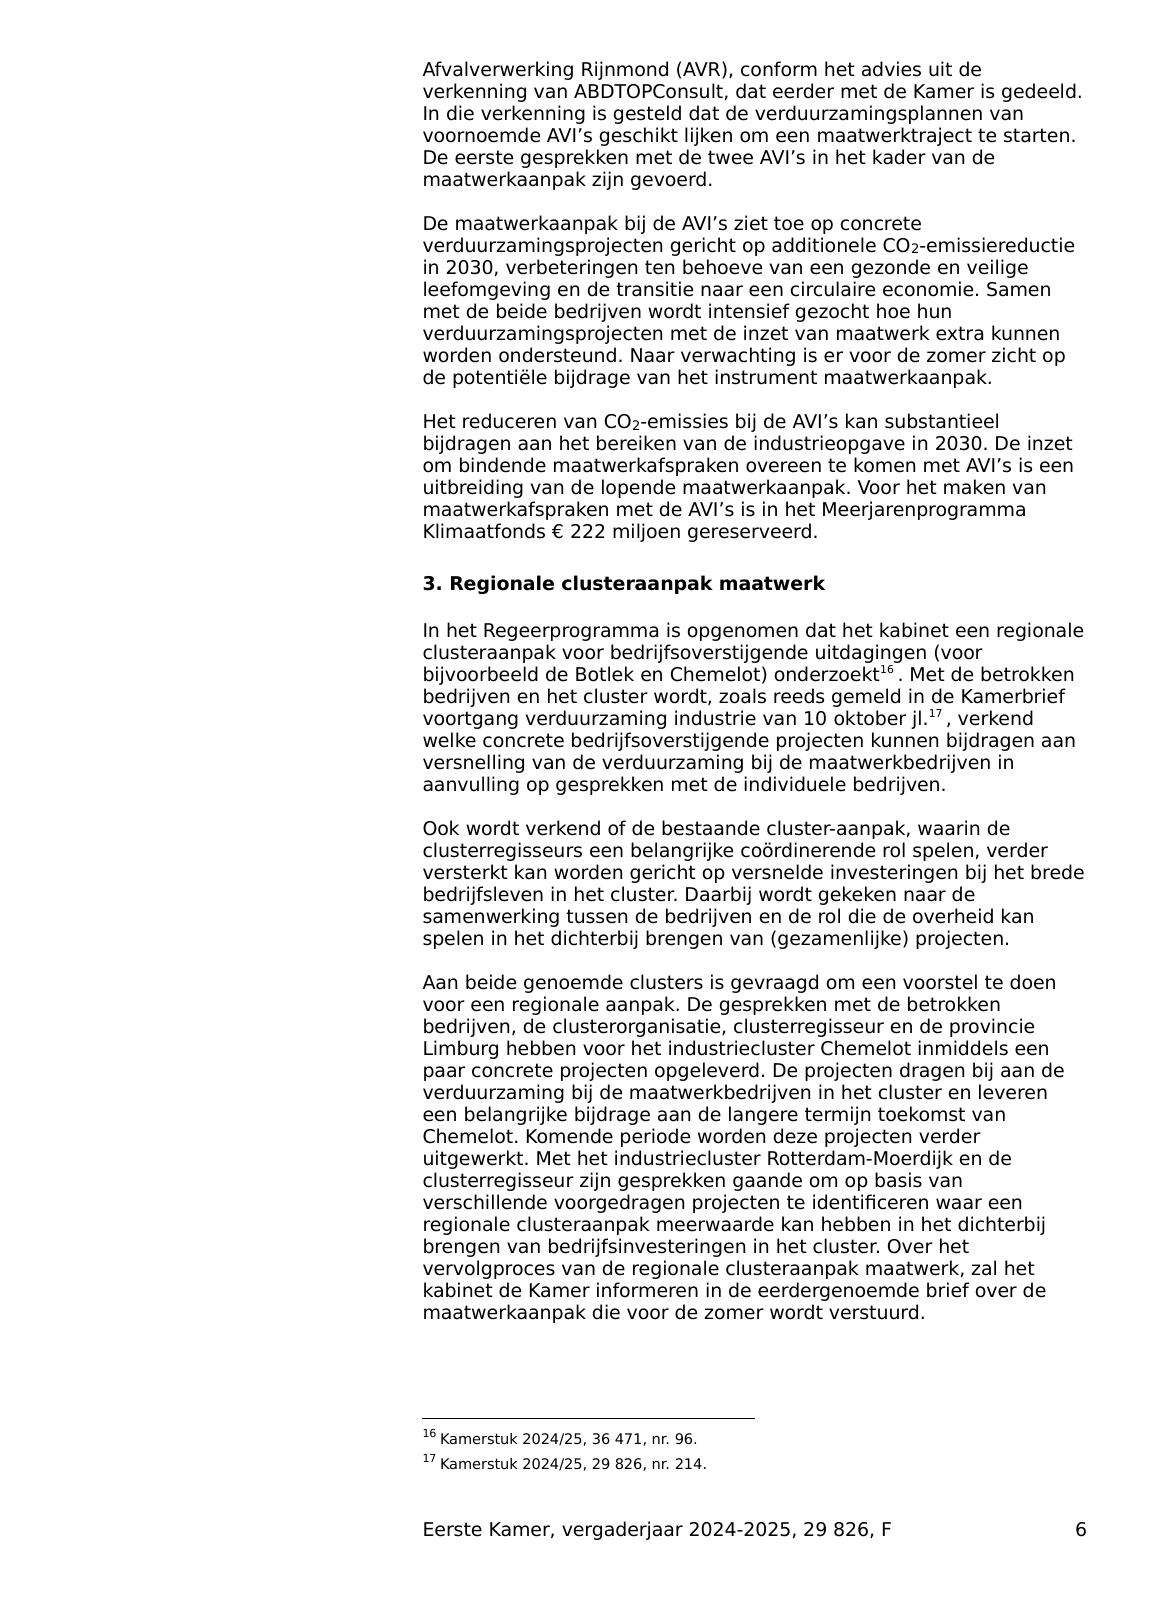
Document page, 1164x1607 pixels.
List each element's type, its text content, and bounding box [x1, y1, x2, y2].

text De maatwerkaanpak bij de AVI’s ziet toe op concrete verduurzamingsprojecten gericht op additionele CO2-emissiereductie in 2030, verbeteringen ten behoeve van een gezonde en veilige leefomgeving en de transitie naar een circulaire economie. Samen met de beide bedrijven wordt intensief gezocht hoe hun verduurzamingsprojecten met de inzet van maatwerk extra kunnen worden ondersteund. Naar verwachting is er voor de zomer zicht op de potentiële bijdrage van het instrument maatwerkaanpak. [422, 213, 1087, 389]
text In het Regeerprogramma is opgenomen dat het kabinet een regionale clusteraanpak voor bedrijfsoverstijgende uitdagingen (voor bijvoorbeeld de Botlek en Chemelot) onderzoekt. Met de betrokken bedrijven en het cluster wordt, zoals reeds gemeld in de Kamerbrief voortgang verduurzaming industrie van 10 oktober jl., verkend welke concrete bedrijfsoverstijgende projecten kunnen bijdragen aan versnelling van de verduurzaming bij de maatwerkbedrijven in aanvulling op gesprekken met de individuele bedrijven. [422, 620, 1087, 796]
subtitle 3. Regionale clusteraanpak maatwerk [422, 573, 1087, 595]
text Afvalverwerking Rijnmond (AVR), conform het advies uit de verkenning van ABDTOPConsult, dat eerder met de Kamer is gedeeld. In die verkenning is gesteld dat de verduurzamingsplannen van voornoemde AVI’s geschikt lijken om een maatwerktraject te starten. De eerste gesprekken met de twee AVI’s in het kader van de maatwerkaanpak zijn gevoerd. [422, 59, 1087, 191]
text Kamerstuk 2024/25, 29 826, nr. 214. [422, 1452, 1087, 1474]
text Ook wordt verkend of de bestaande cluster-aanpak, waarin de clusterregisseurs een belangrijke coördinerende rol spelen, verder versterkt kan worden gericht op versnelde investeringen bij het brede bedrijfsleven in het cluster. Daarbij wordt gekeken naar de samenwerking tussen de bedrijven en de rol die de overheid kan spelen in het dichterbij brengen van (gezamenlijke) projecten. [422, 818, 1087, 950]
text Kamerstuk 2024/25, 36 471, nr. 96. [422, 1427, 1087, 1449]
text Aan beide genoemde clusters is gevraagd om een voorstel te doen voor een regionale aanpak. De gesprekken met de betrokken bedrijven, de clusterorganisatie, clusterregisseur en de provincie Limburg hebben voor het industriecluster Chemelot inmiddels een paar concrete projecten opgeleverd. De projecten dragen bij aan de verduurzaming bij de maatwerkbedrijven in het cluster en leveren een belangrijke bijdrage aan de langere termijn toekomst van Chemelot. Komende periode worden deze projecten verder uitgewerkt. Met het industriecluster Rotterdam-Moerdijk en de clusterregisseur zijn gesprekken gaande om op basis van verschillende voorgedragen projecten te identificeren waar een regionale clusteraanpak meerwaarde kan hebben in het dichterbij brengen van bedrijfsinvesteringen in het cluster. Over het vervolgproces van de regionale clusteraanpak maatwerk, zal het kabinet de Kamer informeren in de eerdergenoemde brief over de maatwerkaanpak die voor de zomer wordt verstuurd. [422, 972, 1087, 1324]
text Het reduceren van CO2-emissies bij de AVI’s kan substantieel bijdragen aan het bereiken van de industrieopgave in 2030. De inzet om bindende maatwerkafspraken overeen te komen met AVI’s is een uitbreiding van de lopende maatwerkaanpak. Voor het maken van maatwerkafspraken met de AVI’s is in het Meerjarenprogramma Klimaatfonds € 222 miljoen gereserveerd. [422, 411, 1087, 543]
